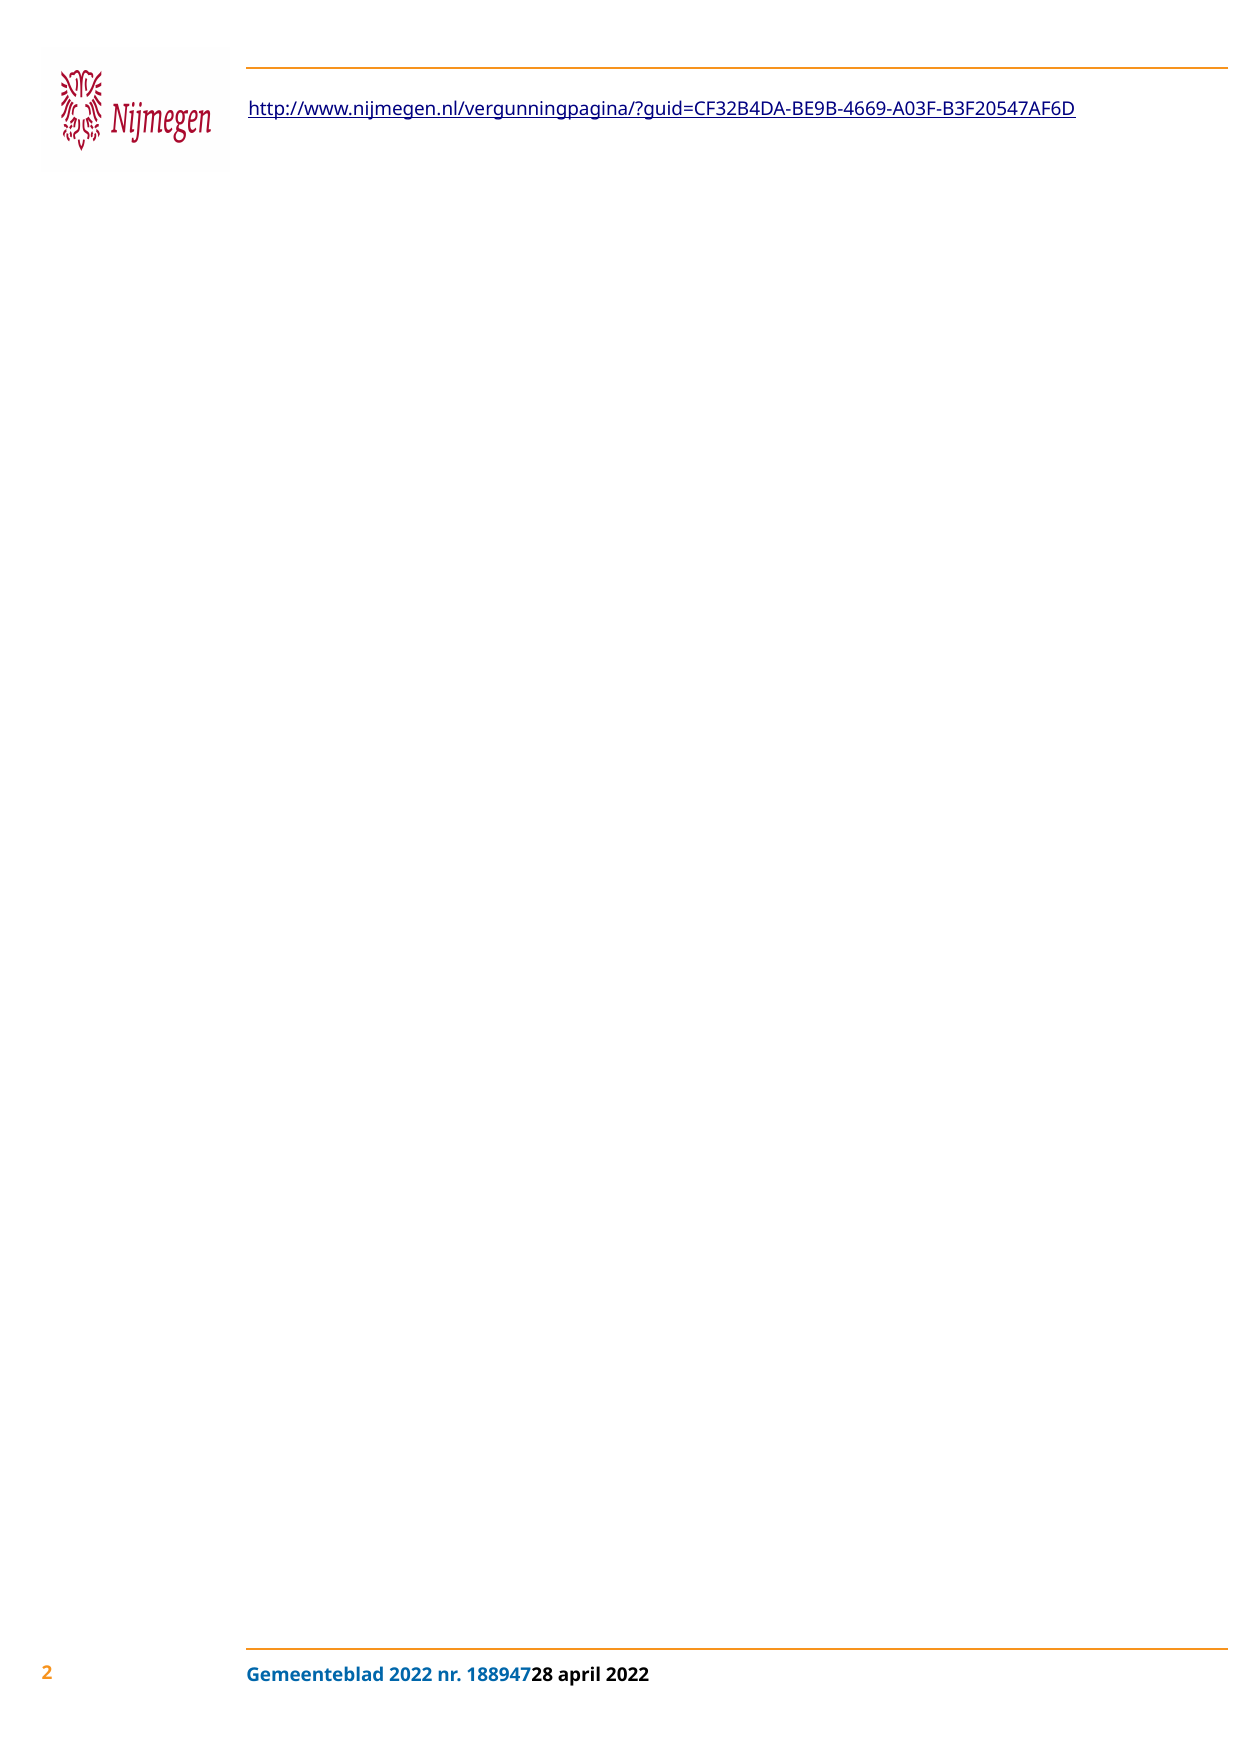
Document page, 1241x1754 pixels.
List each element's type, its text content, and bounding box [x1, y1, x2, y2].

picture [41, 47, 231, 172]
text http://www.nijmegen.nl/vergunningpagina/?guid=CF32B4DA-BE9B-4669-A03F-B3F20547AF6D [248, 95, 1152, 121]
